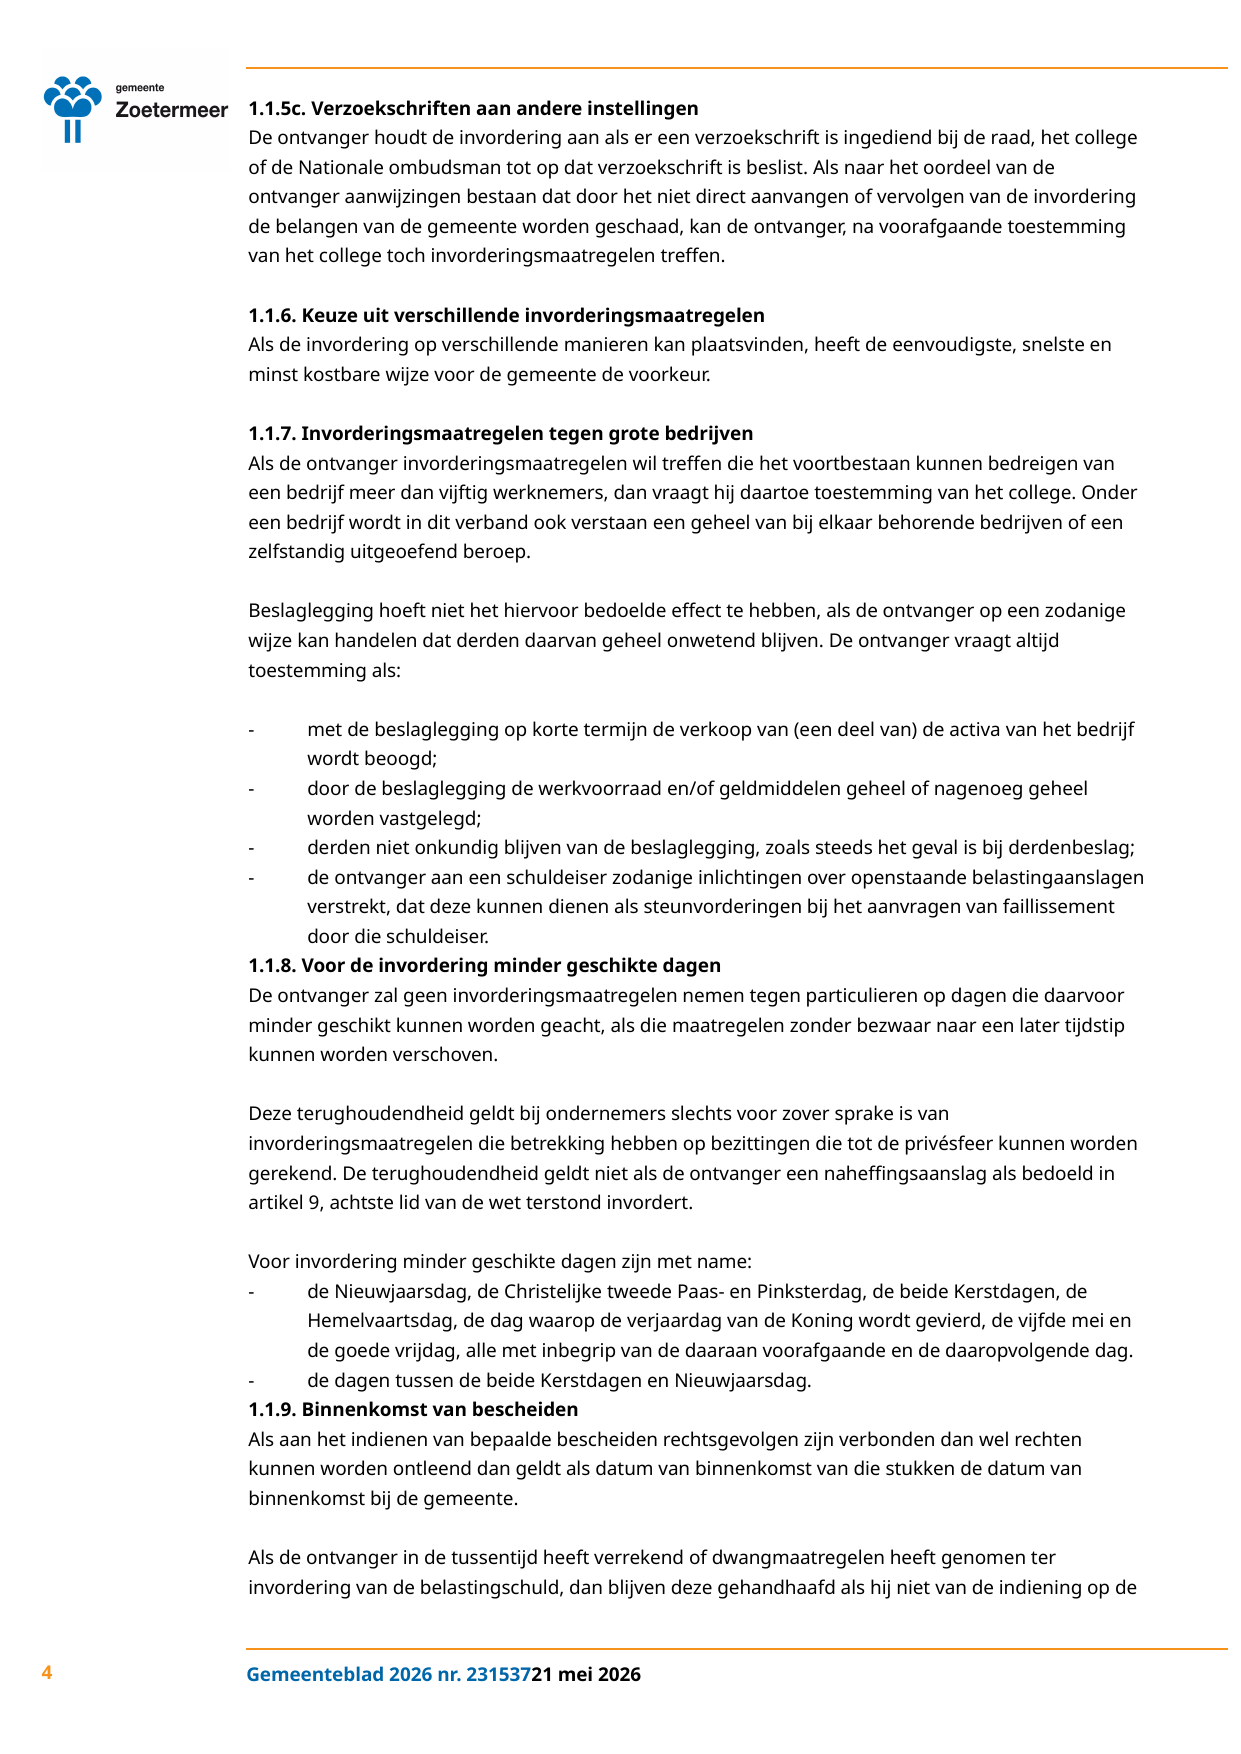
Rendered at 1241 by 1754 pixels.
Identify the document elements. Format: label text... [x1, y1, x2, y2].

list de dagen tussen de beide Kerstdagen en Nieuwjaarsdag. [248, 1367, 1152, 1393]
list de Nieuwjaarsdag, de Christelijke tweede Paas- en Pinksterdag, de beide Kerstdagen, de Hemelvaartsdag, de dag waarop de verjaardag van de Koning wordt gevierd, de vijfde mei en de goede vrijdag, alle met inbegrip van de daaraan voorafgaande en de daaropvolgende dag. [248, 1278, 1152, 1363]
text Als de ontvanger invorderingsmaatregelen wil treffen die het voortbestaan kunnen bedreigen van een bedrijf meer dan vijftig werknemers, dan vraagt hij daartoe toestemming van het college. Onder een bedrijf wordt in dit verband ook verstaan een geheel van bij elkaar behorende bedrijven of een zelfstandig uitgeoefend beroep. [248, 450, 1152, 564]
list derden niet onkundig blijven van de beslaglegging, zoals steeds het geval is bij derdenbeslag; [248, 834, 1152, 860]
text Voor invordering minder geschikte dagen zijn met name: [248, 1248, 1152, 1274]
picture [41, 47, 231, 172]
text 1.1.5c. Verzoekschriften aan andere instellingen [248, 95, 1152, 121]
text Als de ontvanger in de tussentijd heeft verrekend of dwangmaatregelen heeft genomen ter invordering van de belastingschuld, dan blijven deze gehandhaafd als hij niet van de indiening op de [248, 1544, 1152, 1600]
text De ontvanger houdt de invordering aan als er een verzoekschrift is ingediend bij de raad, het college of de Nationale ombudsman tot op dat verzoekschrift is beslist. Als naar het oordeel van de ontvanger aanwijzingen bestaan dat door het niet direct aanvangen of vervolgen van de invordering de belangen van de gemeente worden geschaad, kan de ontvanger, na voorafgaande toestemming van het college toch invorderingsmaatregelen treffen. [248, 124, 1152, 268]
text De ontvanger zal geen invorderingsmaatregelen nemen tegen particulieren op dagen die daarvoor minder geschikt kunnen worden geacht, als die maatregelen zonder bezwaar naar een later tijdstip kunnen worden verschoven. [248, 982, 1152, 1067]
text Beslaglegging hoeft niet het hiervoor bedoelde effect te hebben, als de ontvanger op een zodanige wijze kan handelen dat derden daarvan geheel onwetend blijven. De ontvanger vraagt altijd toestemming als: [248, 598, 1152, 683]
list met de beslaglegging op korte termijn de verkoop van (een deel van) de activa van het bedrijf wordt beoogd; [248, 716, 1152, 771]
text Als aan het indienen van bepaalde bescheiden rechtsgevolgen zijn verbonden dan wel rechten kunnen worden ontleend dan geldt als datum van binnenkomst van die stukken de datum van binnenkomst bij de gemeente. [248, 1426, 1152, 1511]
list de ontvanger aan een schuldeiser zodanige inlichtingen over openstaande belastingaanslagen verstrekt, dat deze kunnen dienen als steunvorderingen bij het aanvragen van faillissement door die schuldeiser. [248, 864, 1152, 949]
text 1.1.9. Binnenkomst van bescheiden [248, 1396, 1152, 1422]
text Deze terughoudendheid geldt bij ondernemers slechts voor zover sprake is van invorderingsmaatregelen die betrekking hebben op bezittingen die tot de privésfeer kunnen worden gerekend. De terughoudendheid geldt niet als de ontvanger een naheffingsaanslag als bedoeld in artikel 9, achtste lid van de wet terstond invordert. [248, 1101, 1152, 1215]
text Als de invordering op verschillende manieren kan plaatsvinden, heeft de eenvoudigste, snelste en minst kostbare wijze voor de gemeente de voorkeur. [248, 331, 1152, 387]
text 1.1.6. Keuze uit verschillende invorderingsmaatregelen [248, 302, 1152, 328]
text 1.1.7. Invorderingsmaatregelen tegen grote bedrijven [248, 420, 1152, 446]
text 1.1.8. Voor de invordering minder geschikte dagen [248, 953, 1152, 978]
list door de beslaglegging de werkvoorraad en/of geldmiddelen geheel of nagenoeg geheel worden vastgelegd; [248, 775, 1152, 831]
